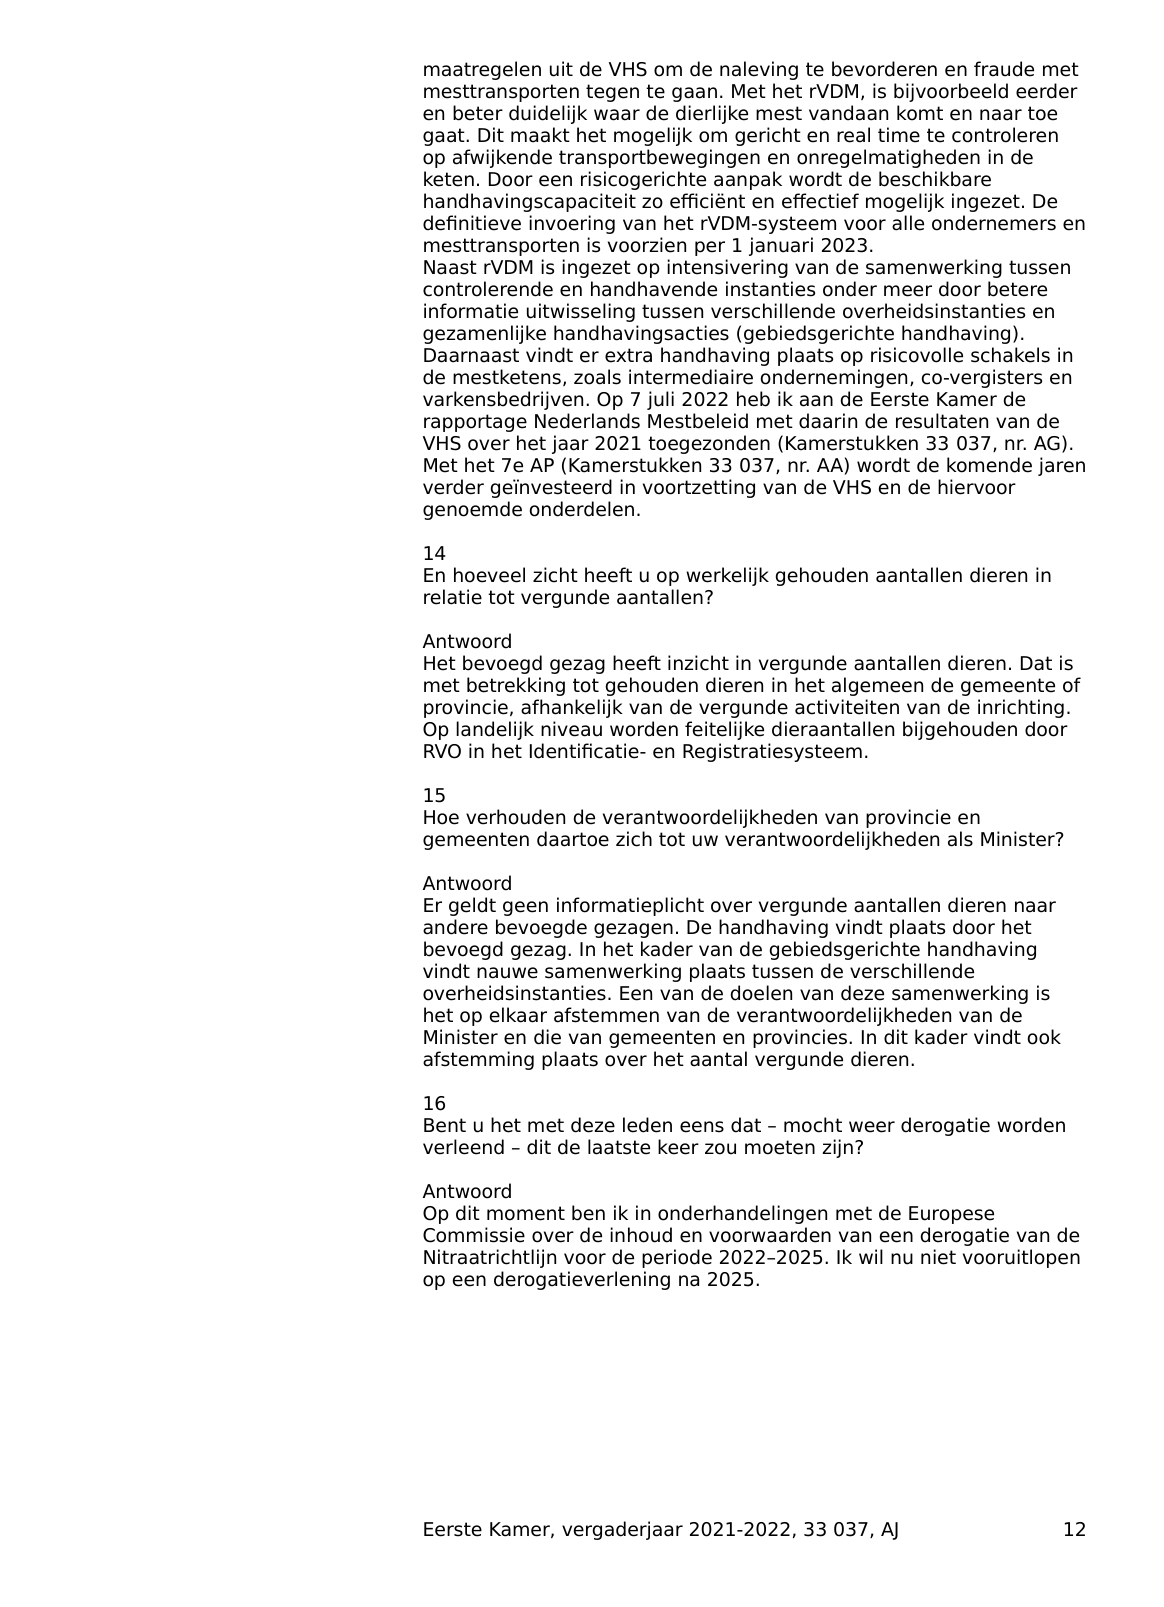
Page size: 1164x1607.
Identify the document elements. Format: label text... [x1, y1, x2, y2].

text Antwoord [422, 873, 1087, 895]
text Antwoord [422, 1181, 1087, 1203]
text Op dit moment ben ik in onderhandelingen met de Europese Commissie over de inhoud en voorwaarden van een derogatie van de Nitraatrichtlijn voor de periode 2022–2025. Ik wil nu niet vooruitlopen op een derogatieverlening na 2025. [422, 1203, 1087, 1291]
text Het bevoegd gezag heeft inzicht in vergunde aantallen dieren. Dat is met betrekking tot gehouden dieren in het algemeen de gemeente of provincie, afhankelijk van de vergunde activiteiten van de inrichting. Op landelijk niveau worden feitelijke dieraantallen bijgehouden door RVO in het Identificatie- en Registratiesysteem. [422, 653, 1087, 763]
text Er geldt geen informatieplicht over vergunde aantallen dieren naar andere bevoegde gezagen. De handhaving vindt plaats door het bevoegd gezag. In het kader van de gebiedsgerichte handhaving vindt nauwe samenwerking plaats tussen de verschillende overheidsinstanties. Een van de doelen van deze samenwerking is het op elkaar afstemmen van de verantwoordelijkheden van de Minister en die van gemeenten en provincies. In dit kader vindt ook afstemming plaats over het aantal vergunde dieren. [422, 895, 1087, 1071]
text Bent u het met deze leden eens dat – mocht weer derogatie worden verleend – dit de laatste keer zou moeten zijn? [422, 1115, 1087, 1159]
text 15 [422, 785, 1087, 807]
text Antwoord [422, 631, 1087, 653]
text En hoeveel zicht heeft u op werkelijk gehouden aantallen dieren in relatie tot vergunde aantallen? [422, 565, 1087, 609]
text 16 [422, 1093, 1087, 1115]
text Naast rVDM is ingezet op intensivering van de samenwerking tussen controlerende en handhavende instanties onder meer door betere informatie uitwisseling tussen verschillende overheidsinstanties en gezamenlijke handhavingsacties (gebiedsgerichte handhaving). Daarnaast vindt er extra handhaving plaats op risicovolle schakels in de mestketens, zoals intermediaire ondernemingen, co-vergisters en varkensbedrijven. Op 7 juli 2022 heb ik aan de Eerste Kamer de rapportage Nederlands Mestbeleid met daarin de resultaten van de VHS over het jaar 2021 toegezonden (Kamerstukken 33 037, nr. AG). Met het 7e AP (Kamerstukken 33 037, nr. AA) wordt de komende jaren verder geïnvesteerd in voortzetting van de VHS en de hiervoor genoemde onderdelen. [422, 257, 1087, 521]
text maatregelen uit de VHS om de naleving te bevorderen en fraude met mesttransporten tegen te gaan. Met het rVDM, is bijvoorbeeld eerder en beter duidelijk waar de dierlijke mest vandaan komt en naar toe gaat. Dit maakt het mogelijk om gericht en real time te controleren op afwijkende transportbewegingen en onregelmatigheden in de keten. Door een risicogerichte aanpak wordt de beschikbare handhavingscapaciteit zo efficiënt en effectief mogelijk ingezet. De definitieve invoering van het rVDM-systeem voor alle ondernemers en mesttransporten is voorzien per 1 januari 2023. [422, 59, 1087, 257]
text 14 [422, 543, 1087, 565]
text Hoe verhouden de verantwoordelijkheden van provincie en gemeenten daartoe zich tot uw verantwoordelijkheden als Minister? [422, 807, 1087, 851]
